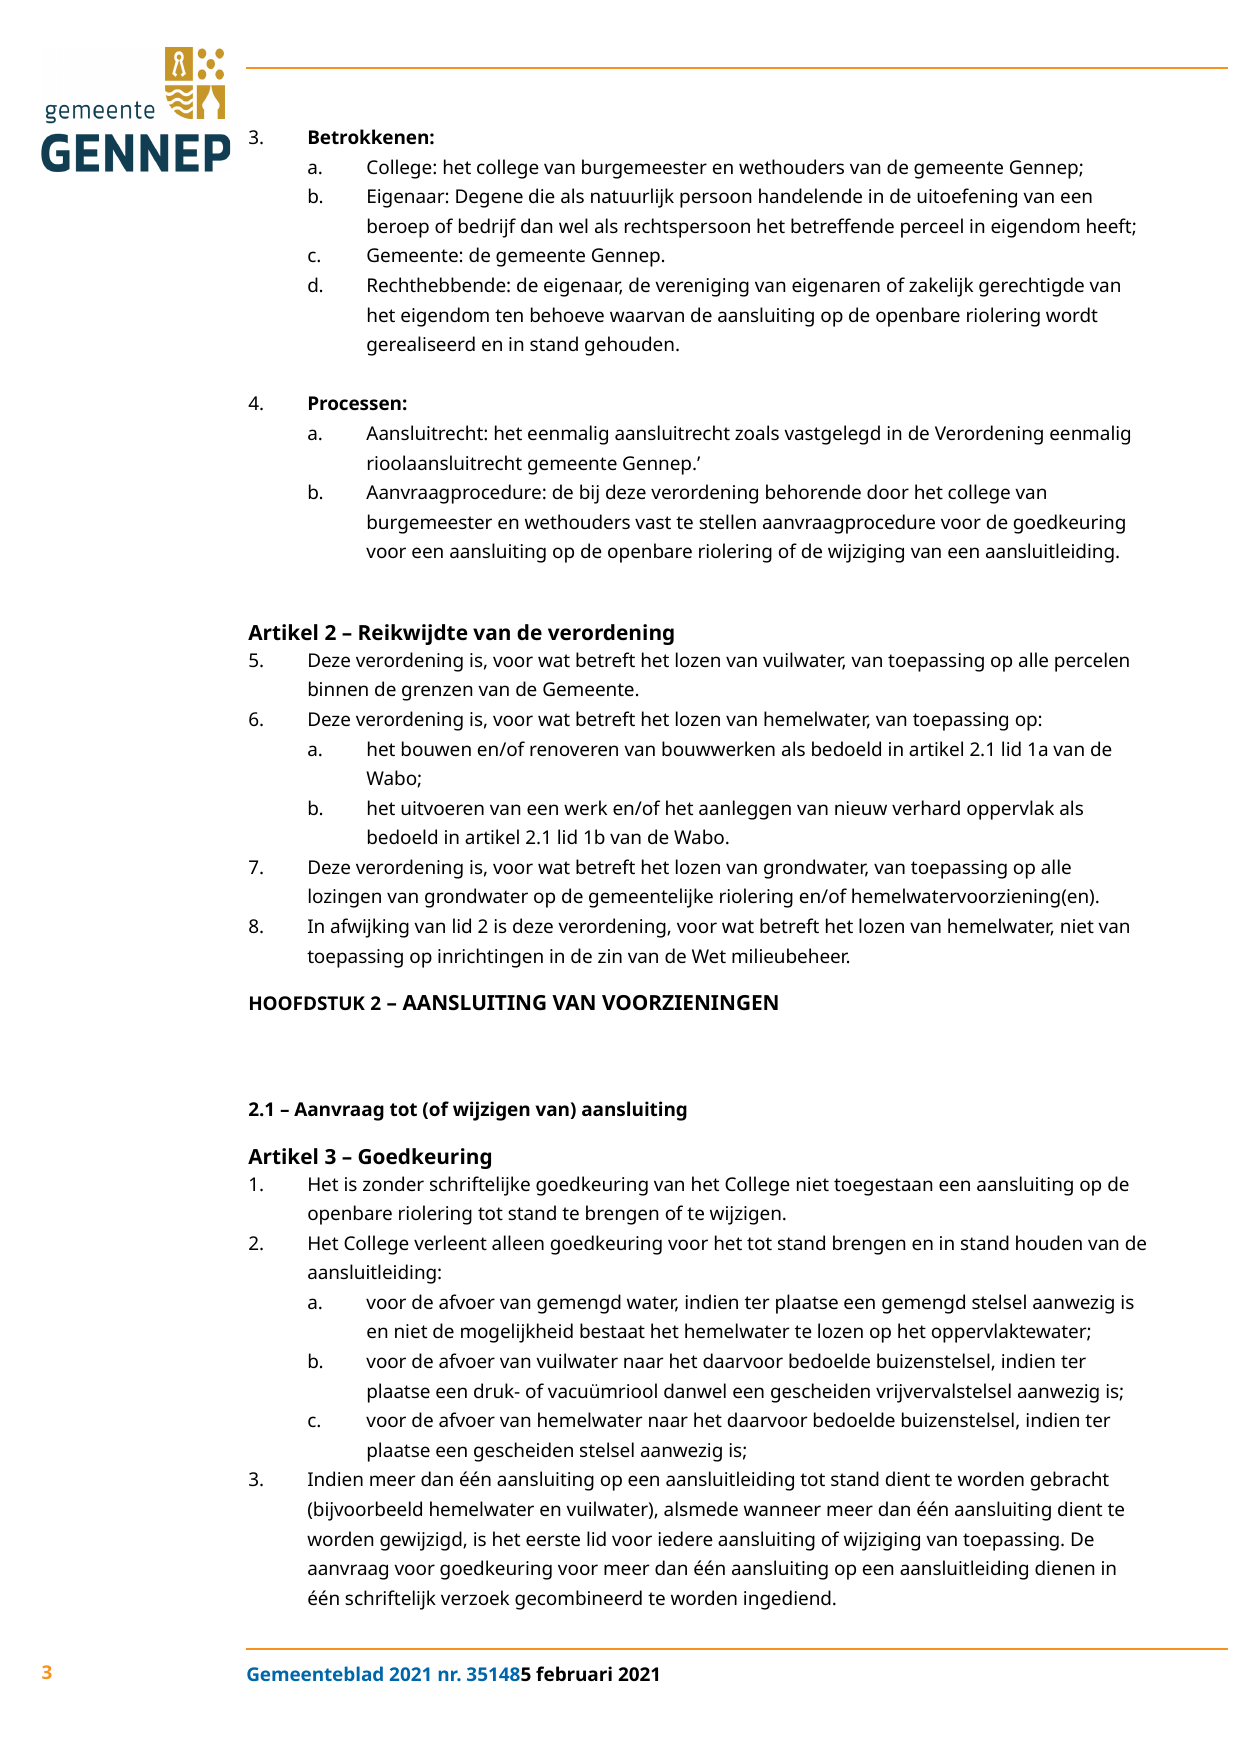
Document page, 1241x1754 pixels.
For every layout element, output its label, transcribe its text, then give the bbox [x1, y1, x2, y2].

list het bouwen en/of renoveren van bouwwerken als bedoeld in artikel 2.1 lid 1a van de Wabo; [307, 736, 1152, 791]
text Artikel 2 – Reikwijdte van de verordening [248, 618, 1152, 647]
text Artikel 3 – Goedkeuring [248, 1142, 1152, 1171]
list Gemeente: de gemeente Gennep. [307, 243, 1152, 268]
list In afwijking van lid 2 is deze verordening, voor wat betreft het lozen van hemelwater, niet van toepassing op inrichtingen in de zin van de Wet milieubeheer. [248, 913, 1152, 968]
list voor de afvoer van vuilwater naar het daarvoor bedoelde buizenstelsel, indien ter plaatse een druk- of vacuümriool danwel een gescheiden vrijvervalstelsel aanwezig is; [307, 1348, 1152, 1403]
list Het is zonder schriftelijke goedkeuring van het College niet toegestaan een aansluiting op de openbare riolering tot stand te brengen of te wijzigen. [248, 1171, 1152, 1226]
list Eigenaar: Degene die als natuurlijk persoon handelende in de uitoefening van een beroep of bedrijf dan wel als rechtspersoon het betreffende perceel in eigendom heeft; [307, 183, 1152, 239]
list Deze verordening is, voor wat betreft het lozen van grondwater, van toepassing op alle lozingen van grondwater op de gemeentelijke riolering en/of hemelwatervoorziening(en). [248, 854, 1152, 909]
text 2.1 – Aanvraag tot (of wijzigen van) aansluiting [248, 1096, 1152, 1121]
list College: het college van burgemeester en wethouders van de gemeente Gennep; [307, 154, 1152, 180]
list Rechthebbende: de eigenaar, de vereniging van eigenaren of zakelijk gerechtigde van het eigendom ten behoeve waarvan de aansluiting op de openbare riolering wordt gerealiseerd en in stand gehouden. [307, 272, 1152, 357]
list Deze verordening is, voor wat betreft het lozen van hemelwater, van toepassing op: [248, 706, 1152, 732]
picture [41, 47, 231, 172]
list Aansluitrecht: het eenmalig aansluitrecht zoals vastgelegd in de Verordening eenmalig rioolaansluitrecht gemeente Gennep.’ [307, 420, 1152, 476]
list Deze verordening is, voor wat betreft het lozen van vuilwater, van toepassing op alle percelen binnen de grenzen van de Gemeente. [248, 647, 1152, 702]
list het uitvoeren van een werk en/of het aanleggen van nieuw verhard oppervlak als bedoeld in artikel 2.1 lid 1b van de Wabo. [307, 795, 1152, 850]
list Indien meer dan één aansluiting op een aansluitleiding tot stand dient te worden gebracht (bijvoorbeeld hemelwater en vuilwater), alsmede wanneer meer dan één aansluiting dient te worden gewijzigd, is het eerste lid voor iedere aansluiting of wijziging van toepassing. De aanvraag voor goedkeuring voor meer dan één aansluiting op een aansluitleiding dienen in één schriftelijk verzoek gecombineerd te worden ingediend. [248, 1467, 1152, 1611]
list Aanvraagprocedure: de bij deze verordening behorende door het college van burgemeester en wethouders vast te stellen aanvraagprocedure voor de goedkeuring voor een aansluiting op de openbare riolering of de wijziging van een aansluitleiding. [307, 479, 1152, 564]
list Het College verleent alleen goedkeuring voor het tot stand brengen en in stand houden van de aansluitleiding: [248, 1230, 1152, 1285]
text HOOFDSTUK 2 – AANSLUITING VAN VOORZIENINGEN [248, 988, 1152, 1017]
list voor de afvoer van hemelwater naar het daarvoor bedoelde buizenstelsel, indien ter plaatse een gescheiden stelsel aanwezig is; [307, 1407, 1152, 1463]
list voor de afvoer van gemengd water, indien ter plaatse een gemengd stelsel aanwezig is en niet de mogelijkheid bestaat het hemelwater te lozen op het oppervlaktewater; [307, 1289, 1152, 1344]
list Betrokkenen: [248, 124, 1152, 150]
list Processen: [248, 391, 1152, 416]
